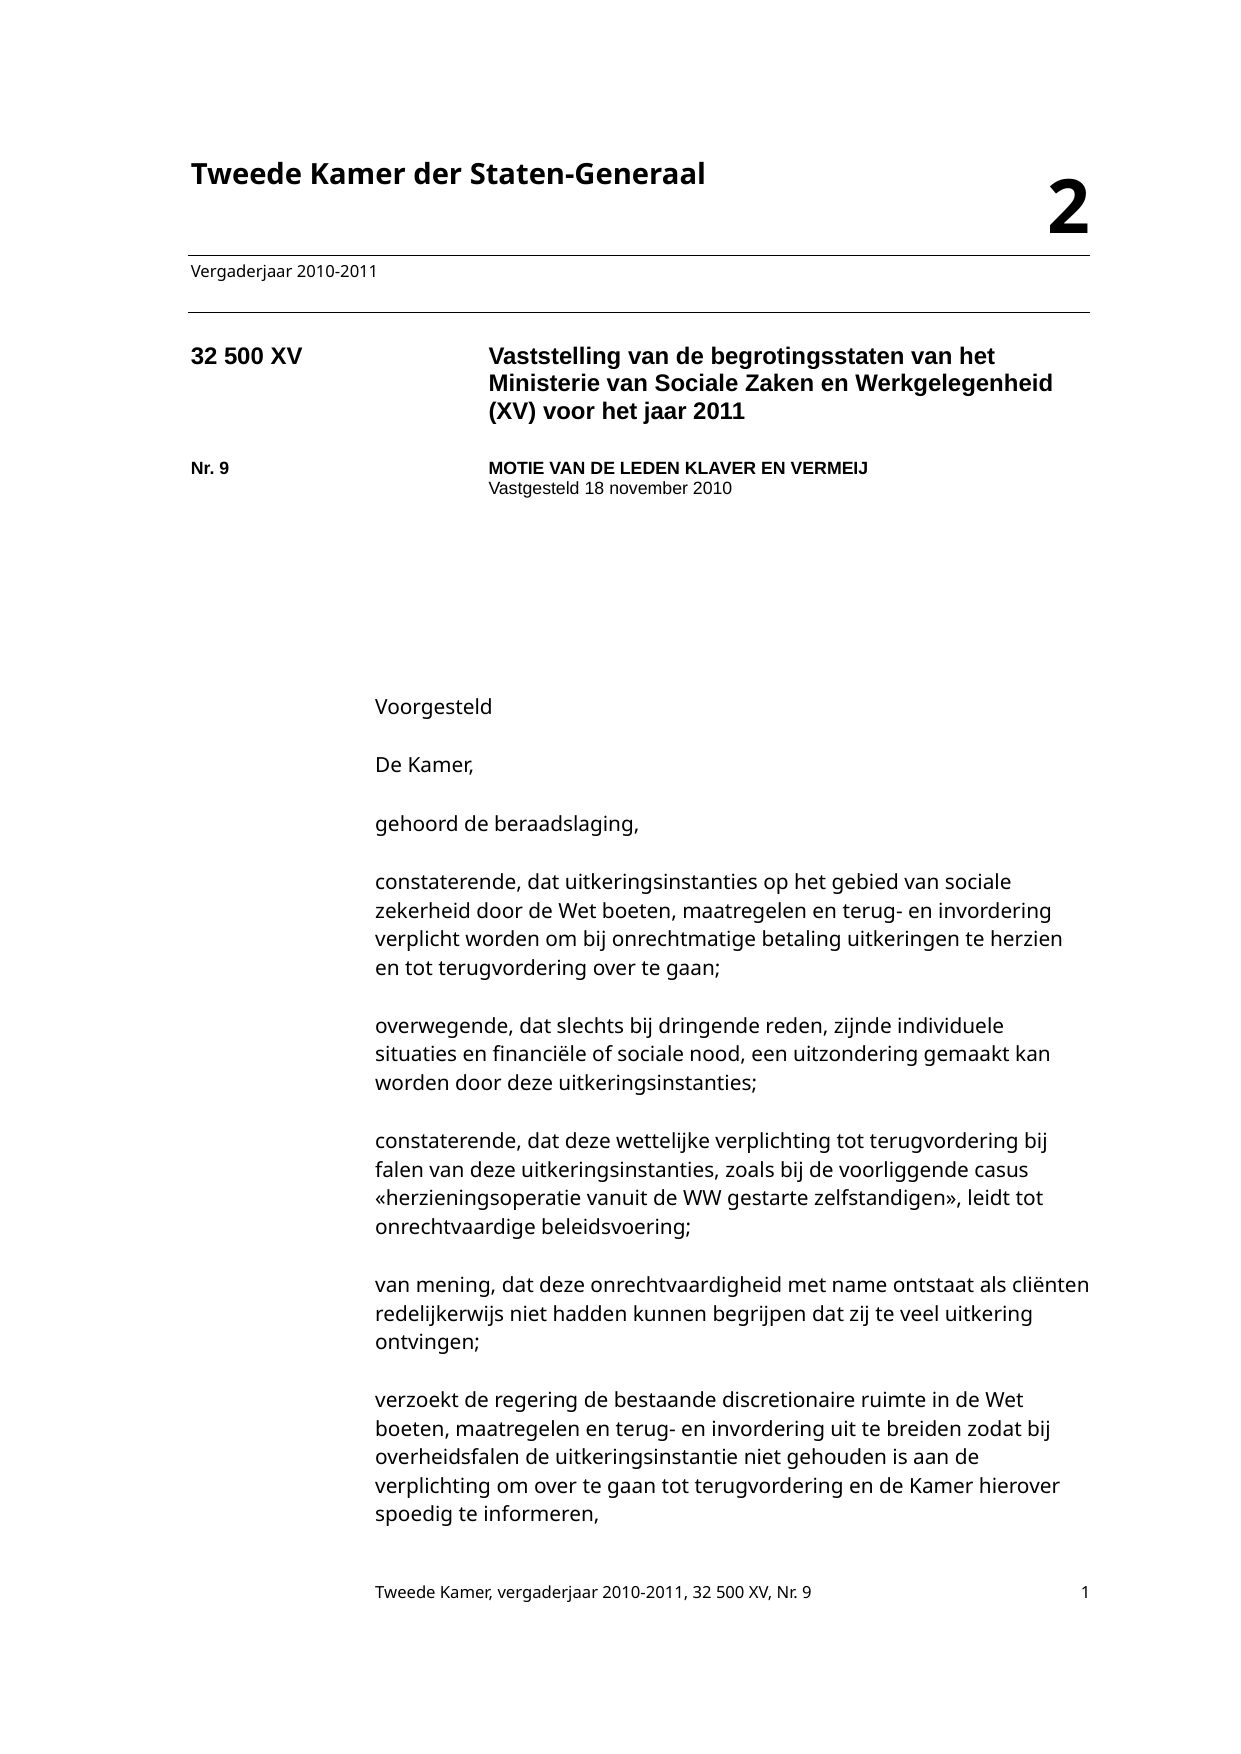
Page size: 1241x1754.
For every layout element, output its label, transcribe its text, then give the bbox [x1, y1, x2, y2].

table_cell [188, 313, 485, 339]
table_cell MOTIE VAN DE LEDEN KLAVER EN VERMEIJ Vastgesteld 18 november 2010 [485, 455, 1090, 573]
text De Kamer, [375, 751, 1090, 779]
table_cell 32 500 XV [188, 339, 485, 454]
table_cell Nr. 9 [188, 455, 485, 573]
text Voorgesteld [375, 692, 1090, 721]
text constaterende, dat uitkeringsinstanties op het gebied van sociale zekerheid door de Wet boeten, maatregelen en terug- en invordering verplicht worden om bij onrechtmatige betaling uitkeringen te herzien en tot terugvordering over te gaan; [375, 867, 1090, 981]
text overwegende, dat slechts bij dringende reden, zijnde individuele situaties en financiële of sociale nood, een uitzondering gemaakt kan worden door deze uitkeringsinstanties; [375, 1011, 1090, 1096]
table_cell [485, 313, 1090, 339]
text constaterende, dat deze wettelijke verplichting tot terugvordering bij falen van deze uitkeringsinstanties, zoals bij de voorliggende casus «herzieningsoperatie vanuit de WW gestarte zelfstandigen», leidt tot onrechtvaardige beleidsvoering; [375, 1126, 1090, 1240]
table_cell Vergaderjaar 2010-2011 [188, 256, 485, 312]
text van mening, dat deze onrechtvaardigheid met name ontstaat als cliënten redelijkerwijs niet hadden kunnen begrijpen dat zij te veel uitkering ontvingen; [375, 1270, 1090, 1356]
text gehoord de beraadslaging, [375, 809, 1090, 837]
table_cell [485, 256, 1090, 312]
table_cell Vaststelling van de begrotingsstaten van het Ministerie van Sociale Zaken en Werkgelegenheid (XV) voor het jaar 2011 [485, 339, 1090, 454]
table_header Tweede Kamer der Staten-Generaal [188, 150, 909, 255]
text verzoekt de regering de bestaande discretionaire ruimte in de Wet boeten, maatregelen en terug- en invordering uit te breiden zodat bij overheidsfalen de uitkeringsinstantie niet gehouden is aan de verplichting om over te gaan tot terugvordering en de Kamer hierover spoedig te informeren, [375, 1386, 1090, 1528]
table_header 2 [910, 150, 1090, 255]
